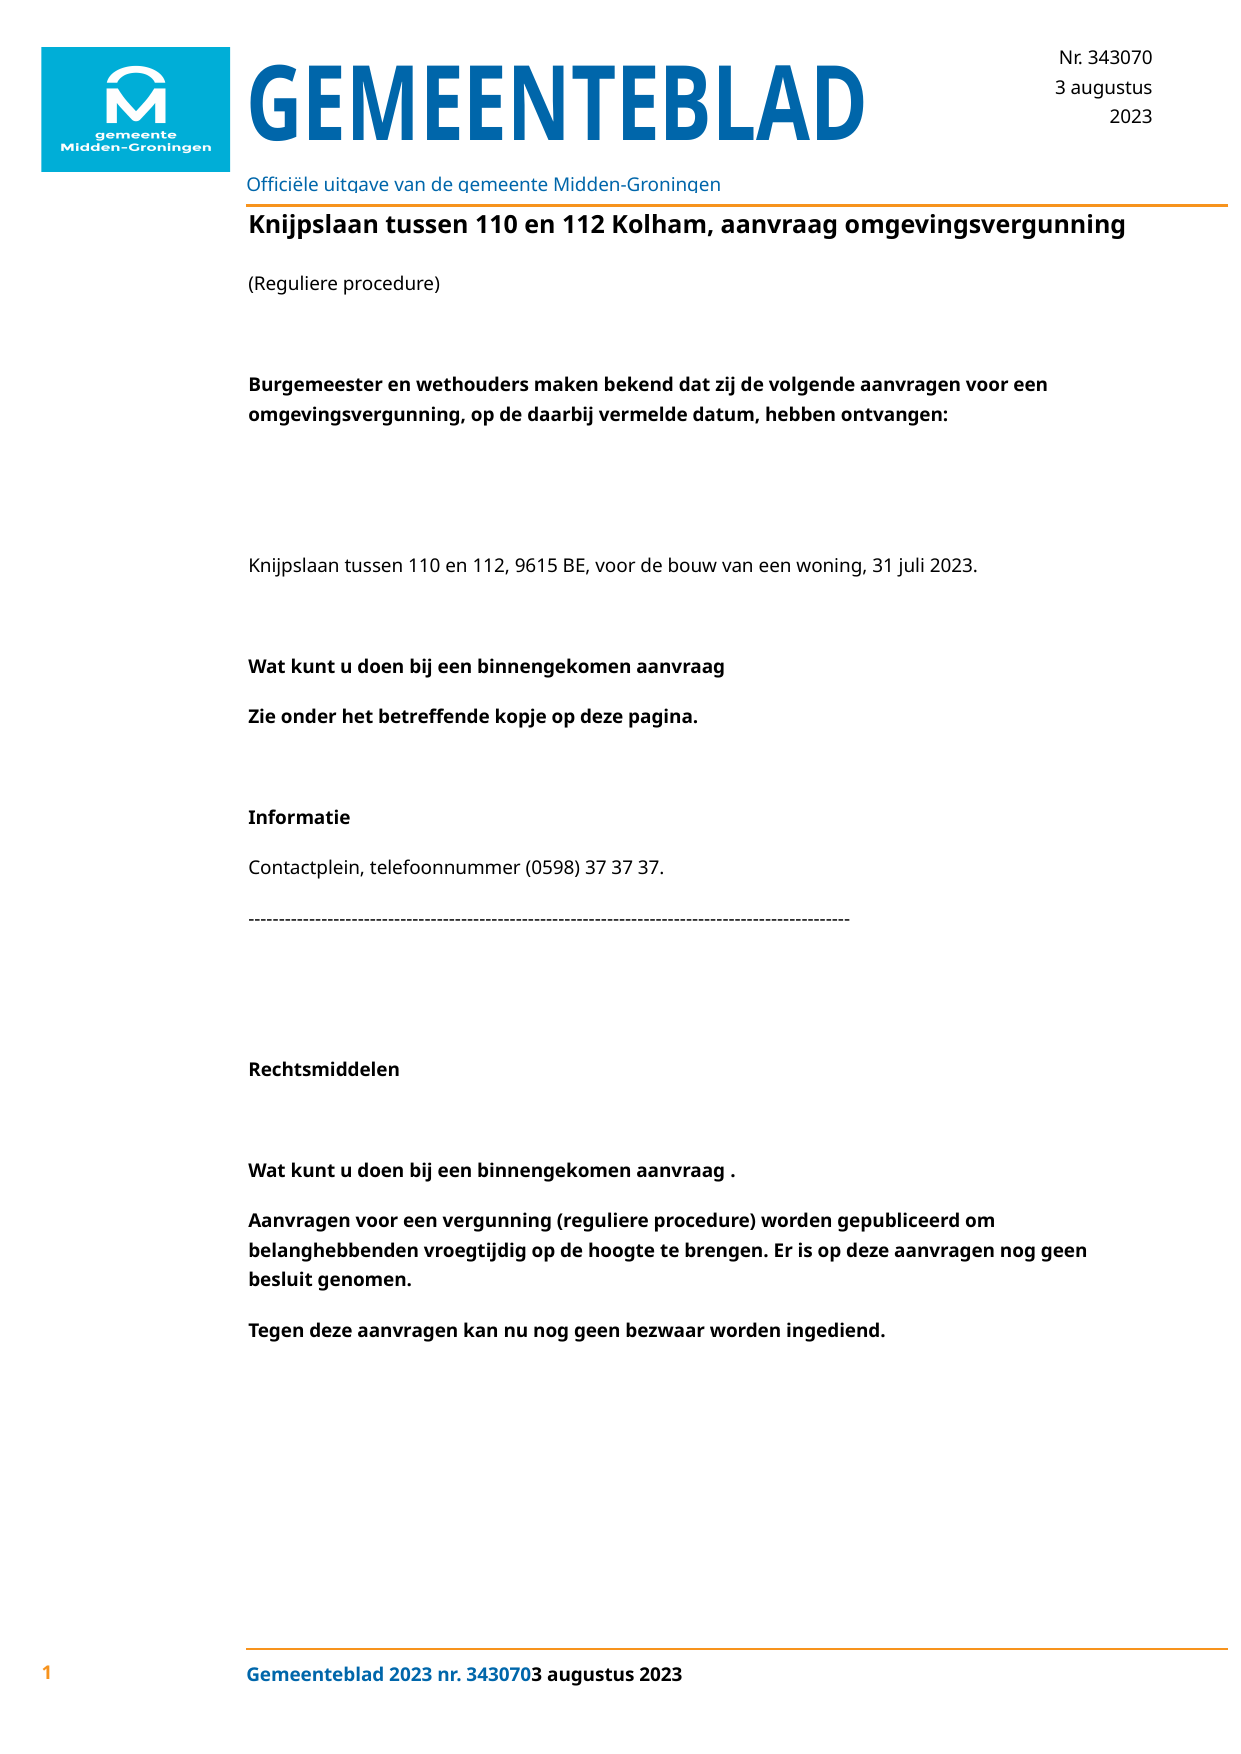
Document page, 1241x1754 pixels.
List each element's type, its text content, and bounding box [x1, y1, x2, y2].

picture [107, 89, 165, 122]
text --------------------------------------------------------------------------------------------------- [248, 905, 1152, 931]
text Knijpslaan tussen 110 en 112, 9615 BE, voor de bouw van een woning, 31 juli 2023. [248, 552, 1152, 578]
text Knijpslaan tussen 110 en 112 Kolham, aanvraag omgevingsvergunning [248, 207, 1152, 241]
text Zie onder het betreffende kopje op deze pagina. [248, 703, 1152, 729]
text Rechtsmiddelen [248, 1056, 1152, 1082]
text Wat kunt u doen bij een binnengekomen aanvraag [248, 653, 1152, 678]
text Aanvragen voor een vergunning (reguliere procedure) worden gepubliceerd om belanghebbenden vroegtijdig op de hoogte te brengen. Er is op deze aanvragen nog geen besluit genomen. [248, 1207, 1152, 1292]
text (Reguliere procedure) [248, 270, 1152, 296]
text Tegen deze aanvragen kan nu nog geen bezwaar worden ingediend. [248, 1317, 1152, 1343]
text Contactplein, telefoonnummer (0598) 37 37 37. [248, 854, 1152, 880]
picture [184, 146, 190, 153]
text Informatie [248, 804, 1152, 830]
text Wat kunt u doen bij een binnengekomen aanvraag . [248, 1157, 1152, 1183]
text Burgemeester en wethouders maken bekend dat zij de volgende aanvragen voor een omgevingsvergunning, op de daarbij vermelde datum, hebben ontvangen: [248, 371, 1152, 426]
picture [108, 66, 164, 82]
